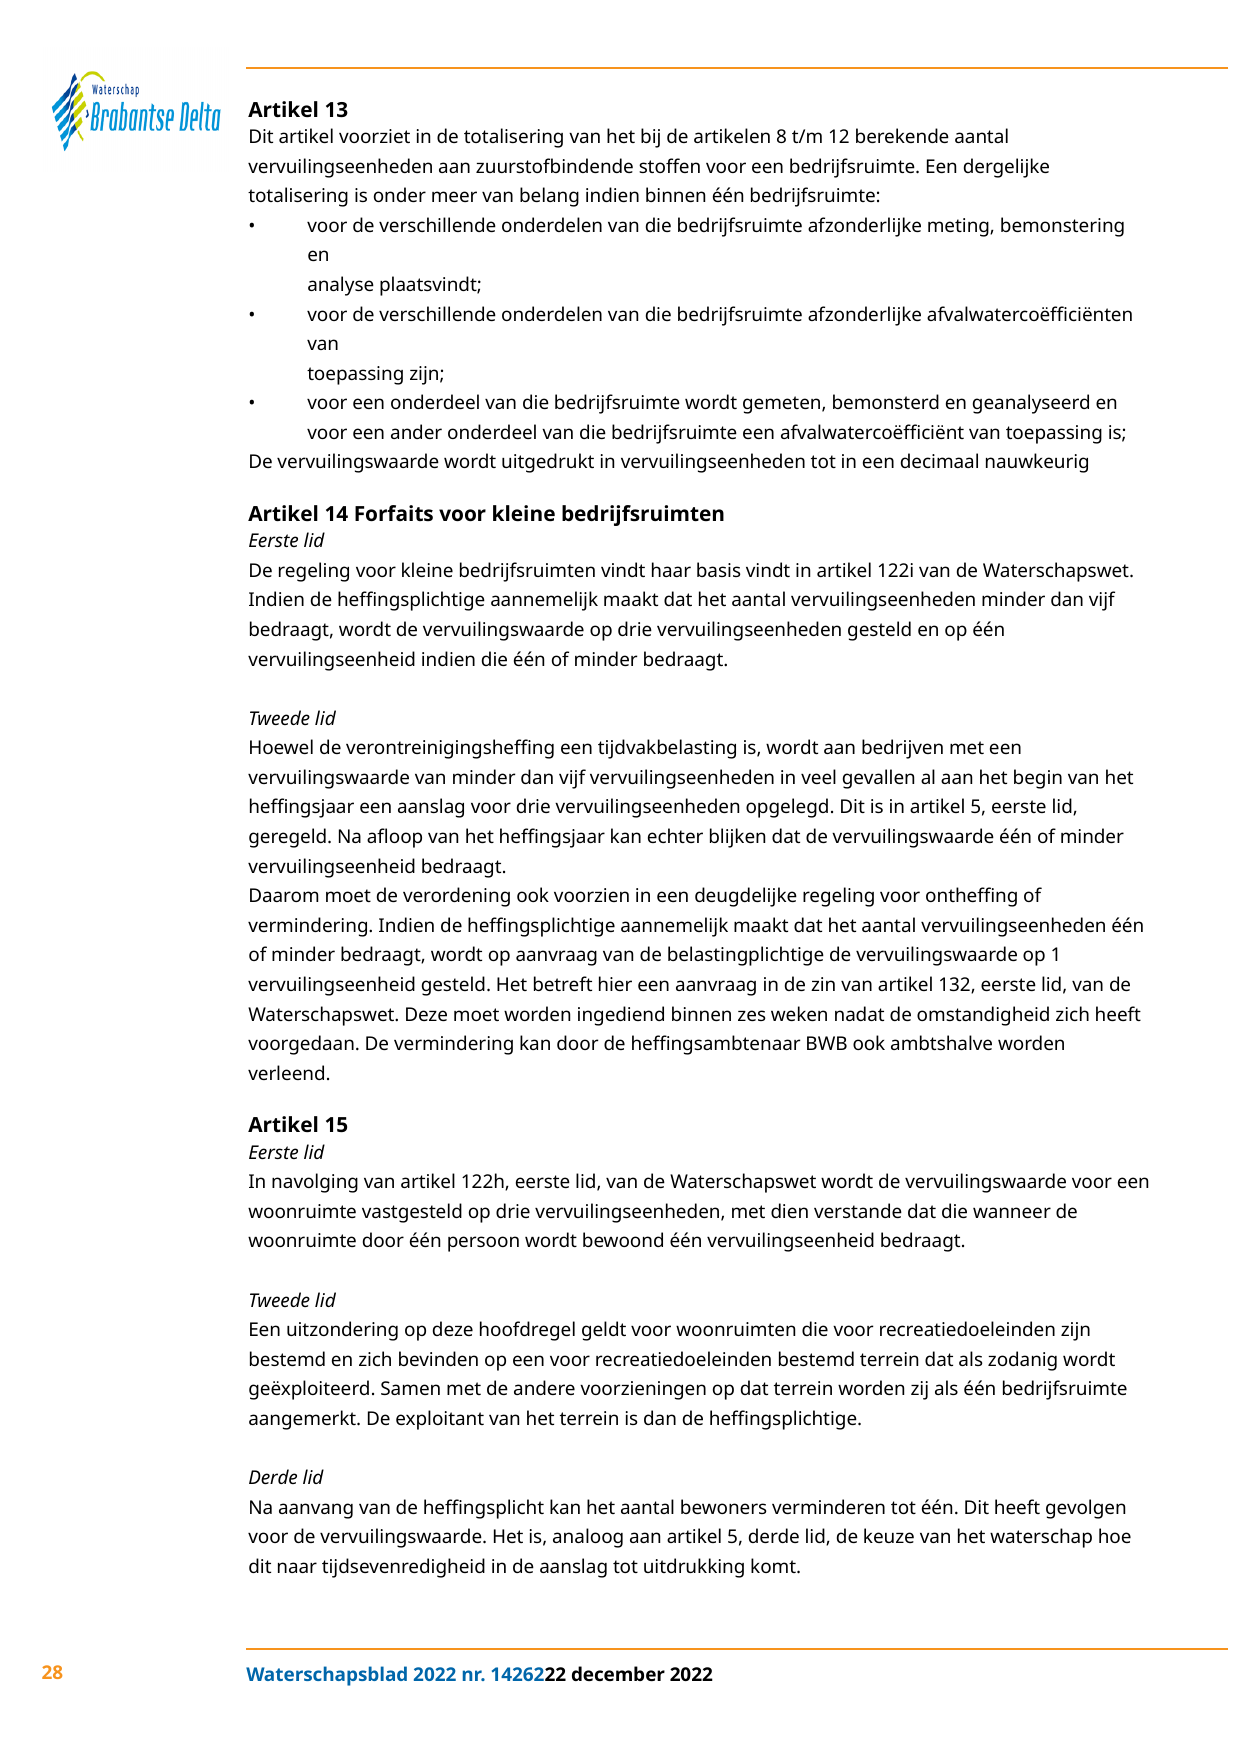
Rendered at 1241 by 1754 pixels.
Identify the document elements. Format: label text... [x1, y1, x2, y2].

text Derde lid [248, 1464, 1152, 1490]
text Na aanvang van de heffingsplicht kan het aantal bewoners verminderen tot één. Dit heeft gevolgen voor de vervuilingswaarde. Het is, analoog aan artikel 5, derde lid, de keuze van het waterschap hoe dit naar tijdsevenredigheid in de aanslag tot uitdrukking komt. [248, 1494, 1152, 1579]
text De regeling voor kleine bedrijfsruimten vindt haar basis vindt in artikel 122i van de Waterschapswet. Indien de heffingsplichtige aannemelijk maakt dat het aantal vervuilingseenheden minder dan vijf bedraagt, wordt de vervuilingswaarde op drie vervuilingseenheden gesteld en op één vervuilingseenheid indien die één of minder bedraagt. [248, 557, 1152, 672]
text Artikel 14 Forfaits voor kleine bedrijfsruimten [248, 499, 1152, 527]
text Artikel 13 [248, 95, 1152, 123]
list voor een onderdeel van die bedrijfsruimte wordt gemeten, bemonsterd en geanalyseerd en voor een ander onderdeel van die bedrijfsruimte een afvalwatercoëfficiënt van toepassing is; [248, 389, 1152, 445]
picture [41, 47, 231, 172]
text Hoewel de verontreinigingsheffing een tijdvakbelasting is, wordt aan bedrijven met een vervuilingswaarde van minder dan vijf vervuilingseenheden in veel gevallen al aan het begin van het heffingsjaar een aanslag voor drie vervuilingseenheden opgelegd. Dit is in artikel 5, eerste lid, geregeld. Na afloop van het heffingsjaar kan echter blijken dat de vervuilingswaarde één of minder vervuilingseenheid bedraagt. [248, 734, 1152, 879]
text Tweede lid [248, 705, 1152, 731]
text De vervuilingswaarde wordt uitgedrukt in vervuilingseenheden tot in een decimaal nauwkeurig [248, 449, 1152, 474]
text Een uitzondering op deze hoofdregel geldt voor woonruimten die voor recreatiedoeleinden zijn bestemd en zich bevinden op een voor recreatiedoeleinden bestemd terrein dat als zodanig wordt geëxploiteerd. Samen met de andere voorzieningen op dat terrein worden zij als één bedrijfsruimte aangemerkt. De exploitant van het terrein is dan de heffingsplichtige. [248, 1316, 1152, 1431]
text Eerste lid [248, 1139, 1152, 1164]
text In navolging van artikel 122h, eerste lid, van de Waterschapswet wordt de vervuilingswaarde voor een woonruimte vastgesteld op drie vervuilingseenheden, met dien verstande dat die wanneer de woonruimte door één persoon wordt bewoond één vervuilingseenheid bedraagt. [248, 1168, 1152, 1253]
text Tweede lid [248, 1287, 1152, 1312]
text Eerste lid [248, 527, 1152, 553]
list voor de verschillende onderdelen van die bedrijfsruimte afzonderlijke afvalwatercoëfficiënten van [248, 301, 1152, 356]
text Dit artikel voorziet in de totalisering van het bij de artikelen 8 t/m 12 berekende aantal vervuilingseenheden aan zuurstofbindende stoffen voor een bedrijfsruimte. Een dergelijke totalisering is onder meer van belang indien binnen één bedrijfsruimte: [248, 123, 1152, 208]
list toepassing zijn; [248, 360, 1152, 386]
list analyse plaatsvindt; [248, 271, 1152, 297]
text Daarom moet de verordening ook voorzien in een deugdelijke regeling voor ontheffing of vermindering. Indien de heffingsplichtige aannemelijk maakt dat het aantal vervuilingseenheden één of minder bedraagt, wordt op aanvraag van de belastingplichtige de vervuilingswaarde op 1 vervuilingseenheid gesteld. Het betreft hier een aanvraag in de zin van artikel 132, eerste lid, van de Waterschapswet. Deze moet worden ingediend binnen zes weken nadat de omstandigheid zich heeft voorgedaan. De vermindering kan door de heffingsambtenaar BWB ook ambtshalve worden verleend. [248, 882, 1152, 1086]
text Artikel 15 [248, 1110, 1152, 1139]
list voor de verschillende onderdelen van die bedrijfsruimte afzonderlijke meting, bemonstering en [248, 212, 1152, 267]
